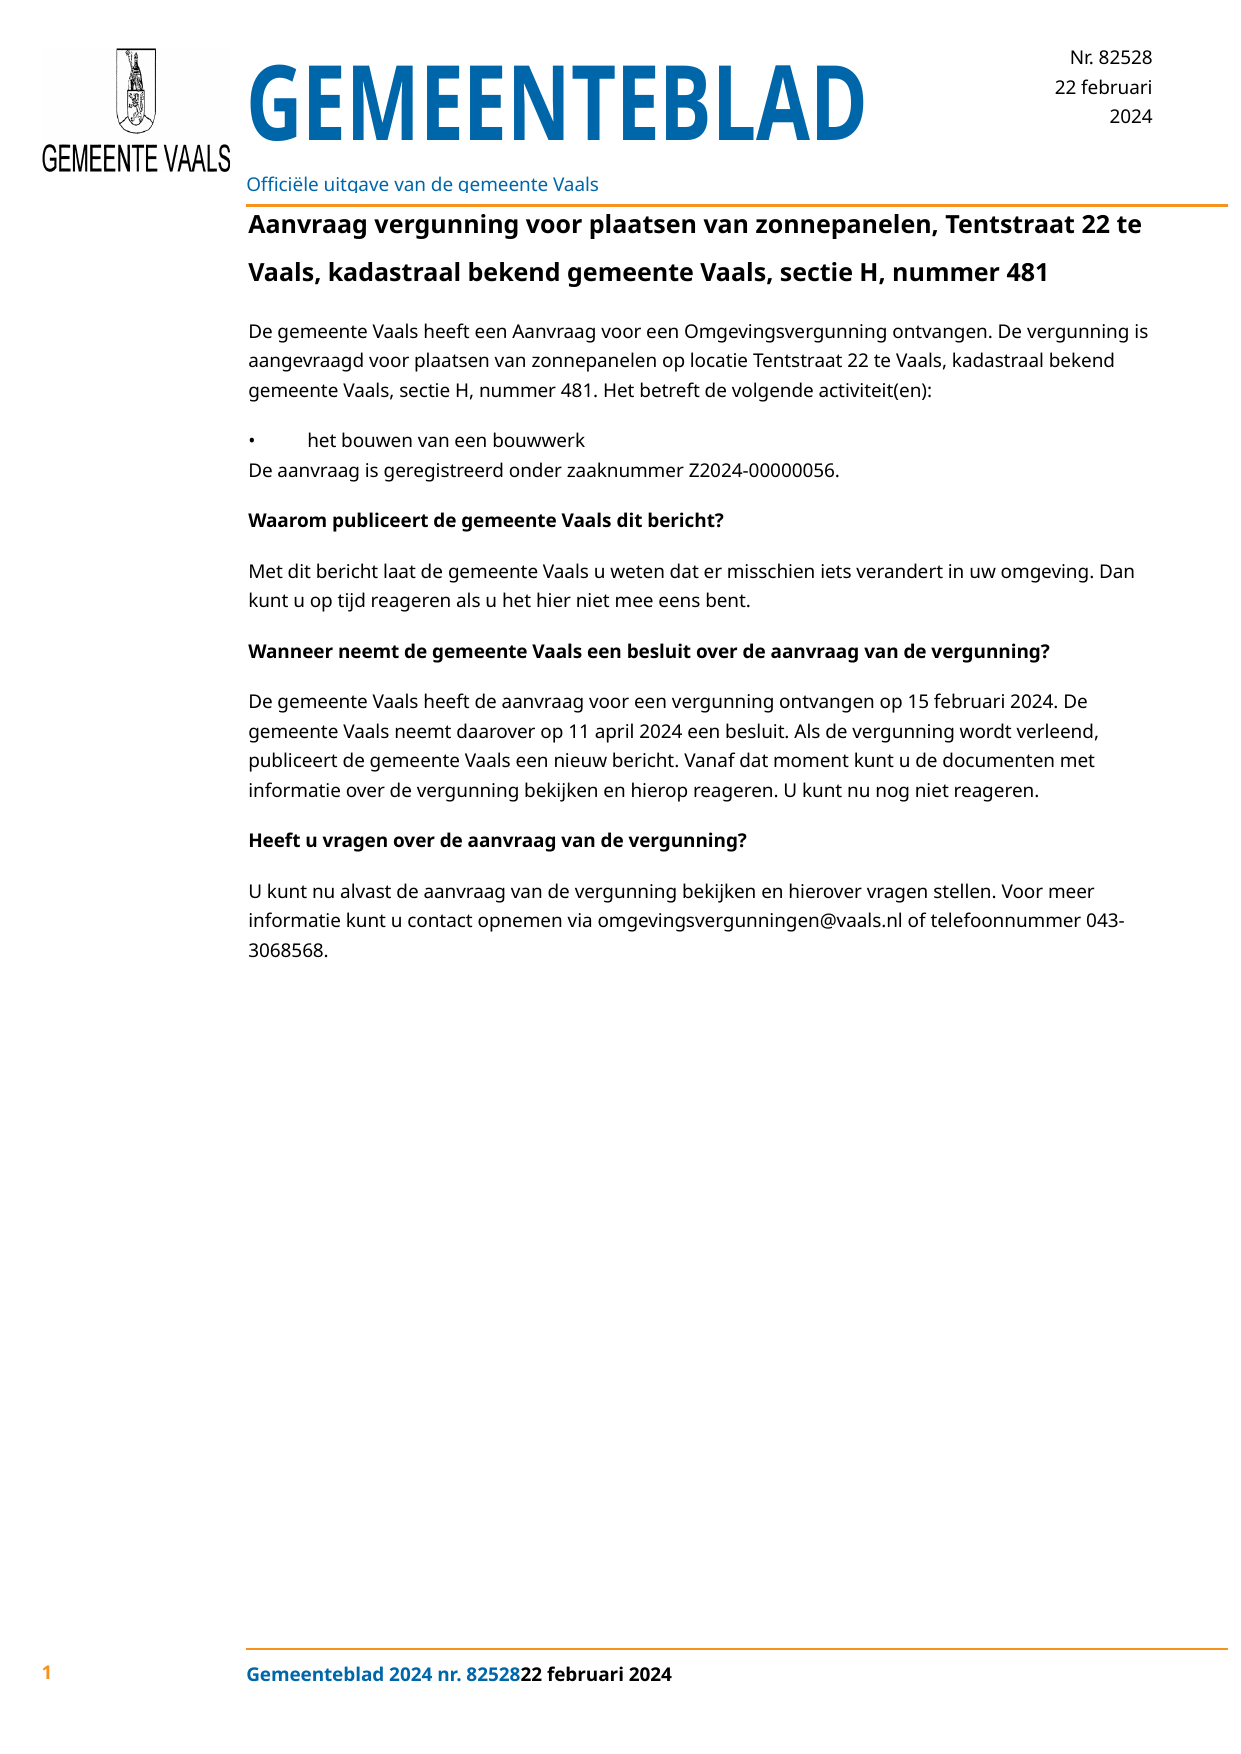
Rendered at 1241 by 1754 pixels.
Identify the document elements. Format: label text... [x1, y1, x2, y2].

list het bouwen van een bouwwerk [248, 427, 1152, 453]
text De aanvraag is geregistreerd onder zaaknummer Z2024-00000056. [248, 457, 1152, 483]
text Aanvraag vergunning voor plaatsen van zonnepanelen, Tentstraat 22 te Vaals, kadastraal bekend gemeente Vaals, sectie H, nummer 481 [248, 207, 1152, 288]
text Heeft u vragen over de aanvraag van de vergunning? [248, 827, 1152, 853]
picture [41, 47, 231, 172]
text U kunt nu alvast de aanvraag van de vergunning bekijken en hierover vragen stellen. Voor meer informatie kunt u contact opnemen via omgevingsvergunningen@vaals.nl of telefoonnummer 043-3068568. [248, 878, 1152, 963]
text De gemeente Vaals heeft de aanvraag voor een vergunning ontvangen op 15 februari 2024. De gemeente Vaals neemt daarover op 11 april 2024 een besluit. Als de vergunning wordt verleend, publiceert de gemeente Vaals een nieuw bericht. Vanaf dat moment kunt u de documenten met informatie over de vergunning bekijken en hierop reageren. U kunt nu nog niet reageren. [248, 688, 1152, 803]
text Wanneer neemt de gemeente Vaals een besluit over de aanvraag van de vergunning? [248, 638, 1152, 664]
text De gemeente Vaals heeft een Aanvraag voor een Omgevingsvergunning ontvangen. De vergunning is aangevraagd voor plaatsen van zonnepanelen op locatie Tentstraat 22 te Vaals, kadastraal bekend gemeente Vaals, sectie H, nummer 481. Het betreft de volgende activiteit(en): [248, 318, 1152, 403]
text Waarom publiceert de gemeente Vaals dit bericht? [248, 507, 1152, 533]
text Met dit bericht laat de gemeente Vaals u weten dat er misschien iets verandert in uw omgeving. Dan kunt u op tijd reageren als u het hier niet mee eens bent. [248, 558, 1152, 613]
